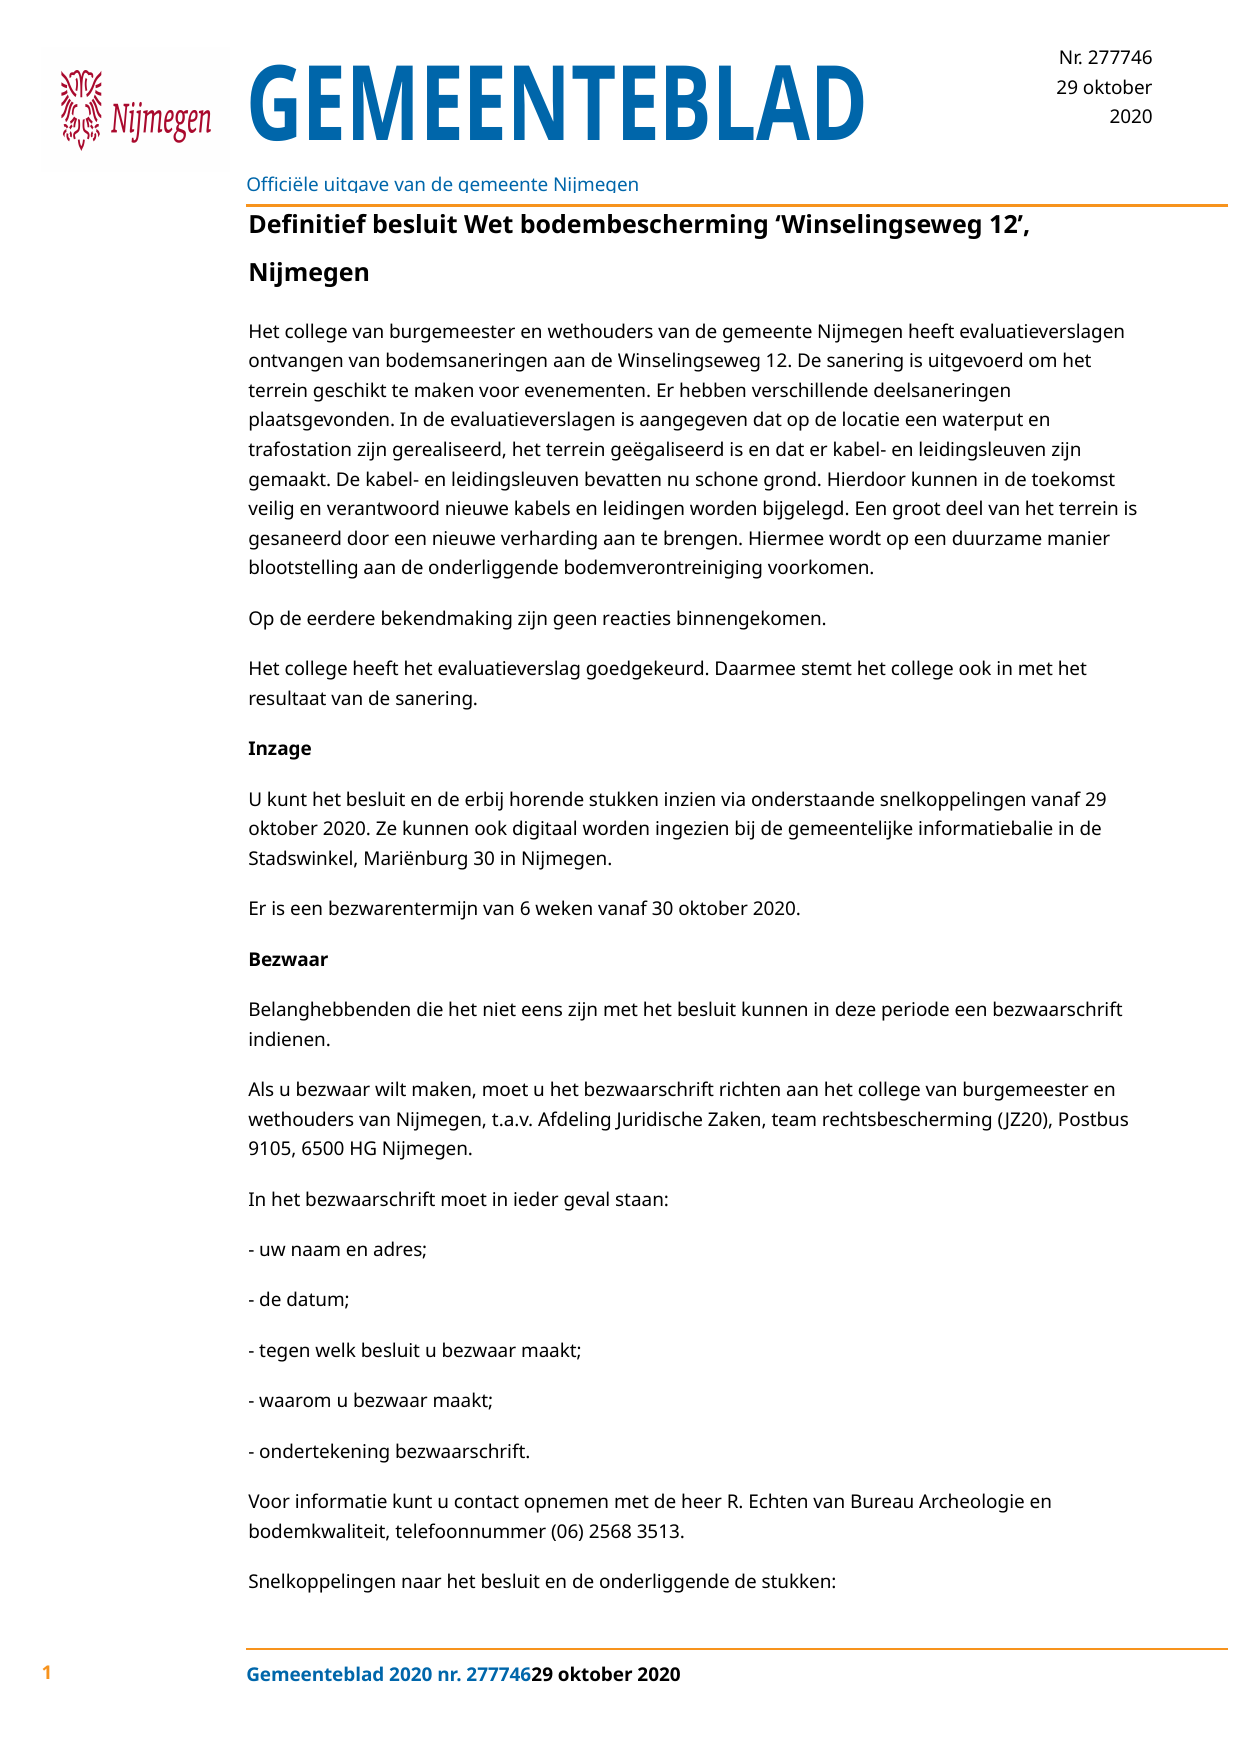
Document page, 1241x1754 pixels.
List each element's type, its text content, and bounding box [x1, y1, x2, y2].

text - waarom u bezwaar maakt; [248, 1387, 1152, 1413]
text Het college van burgemeester en wethouders van de gemeente Nijmegen heeft evaluatieverslagen ontvangen van bodemsaneringen aan de Winselingseweg 12. De sanering is uitgevoerd om het terrein geschikt te maken voor evenementen. Er hebben verschillende deelsaneringen plaatsgevonden. In de evaluatieverslagen is aangegeven dat op de locatie een waterput en trafostation zijn gerealiseerd, het terrein geëgaliseerd is en dat er kabel- en leidingsleuven zijn gemaakt. De kabel- en leidingsleuven bevatten nu schone grond. Hierdoor kunnen in de toekomst veilig en verantwoord nieuwe kabels en leidingen worden bijgelegd. Een groot deel van het terrein is gesaneerd door een nieuwe verharding aan te brengen. Hiermee wordt op een duurzame manier blootstelling aan de onderliggende bodemverontreiniging voorkomen. [248, 318, 1152, 580]
text Het college heeft het evaluatieverslag goedgekeurd. Daarmee stemt het college ook in met het resultaat van de sanering. [248, 655, 1152, 711]
text - de datum; [248, 1287, 1152, 1312]
text Definitief besluit Wet bodembescherming ‘Winselingseweg 12’, Nijmegen [248, 207, 1152, 288]
text - ondertekening bezwaarschrift. [248, 1438, 1152, 1464]
text Belanghebbenden die het niet eens zijn met het besluit kunnen in deze periode een bezwaarschrift indienen. [248, 996, 1152, 1052]
text Er is een bezwarentermijn van 6 weken vanaf 30 oktober 2020. [248, 895, 1152, 921]
text U kunt het besluit en de erbij horende stukken inzien via onderstaande snelkoppelingen vanaf 29 oktober 2020. Ze kunnen ook digitaal worden ingezien bij de gemeentelijke informatiebalie in de Stadswinkel, Mariënburg 30 in Nijmegen. [248, 786, 1152, 871]
text Bezwaar [248, 946, 1152, 972]
text Snelkoppelingen naar het besluit en de onderliggende de stukken: [248, 1568, 1152, 1594]
text Inzage [248, 735, 1152, 761]
text In het bezwaarschrift moet in ieder geval staan: [248, 1186, 1152, 1212]
text Voor informatie kunt u contact opnemen met de heer R. Echten van Bureau Archeologie en bodemkwaliteit, telefoonnummer (06) 2568 3513. [248, 1488, 1152, 1544]
text Als u bezwaar wilt maken, moet u het bezwaarschrift richten aan het college van burgemeester en wethouders van Nijmegen, t.a.v. Afdeling Juridische Zaken, team rechtsbescherming (JZ20), Postbus 9105, 6500 HG Nijmegen. [248, 1076, 1152, 1161]
text - uw naam en adres; [248, 1236, 1152, 1262]
text - tegen welk besluit u bezwaar maakt; [248, 1337, 1152, 1363]
picture [41, 47, 231, 172]
text Op de eerdere bekendmaking zijn geen reacties binnengekomen. [248, 605, 1152, 631]
